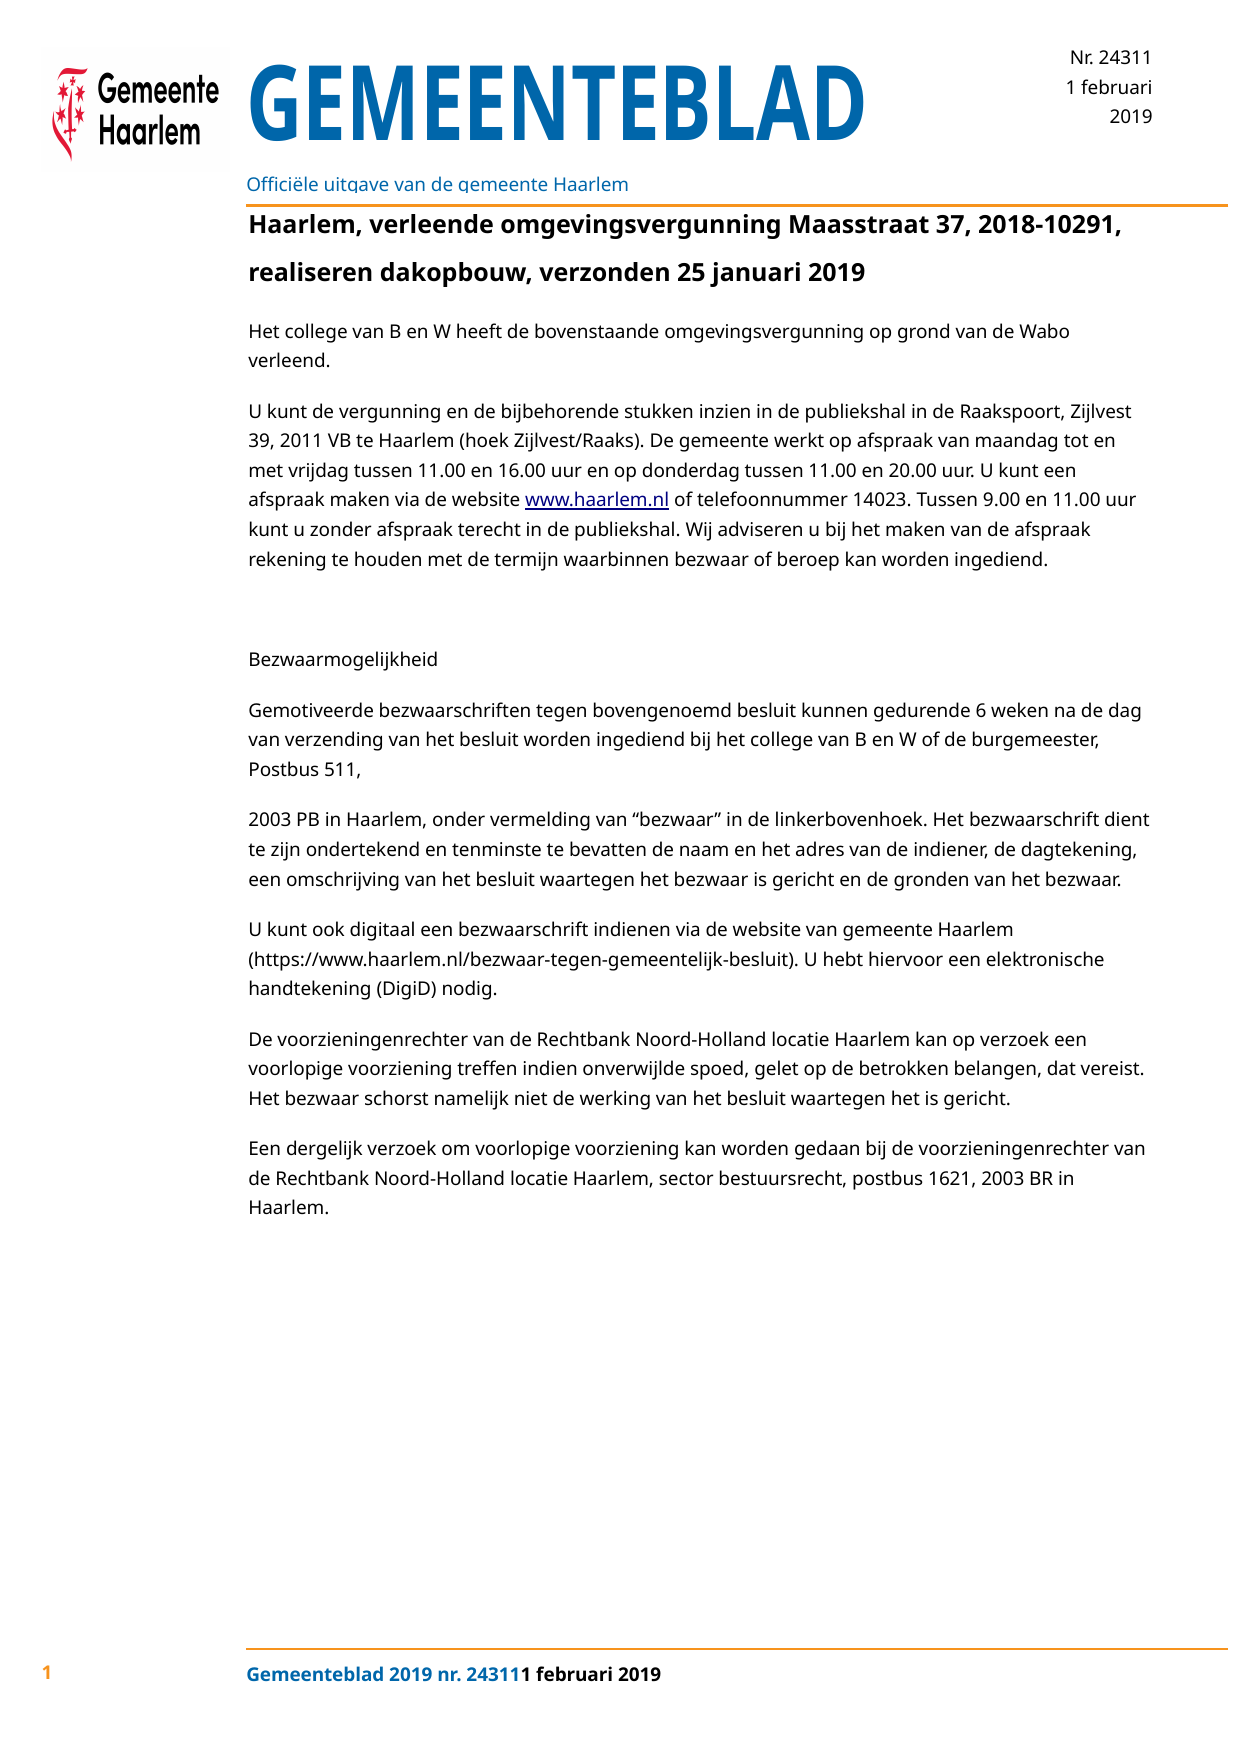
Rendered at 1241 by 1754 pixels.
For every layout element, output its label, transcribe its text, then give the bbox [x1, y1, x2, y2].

text Gemotiveerde bezwaarschriften tegen bovengenoemd besluit kunnen gedurende 6 weken na de dag van verzending van het besluit worden ingediend bij het college van B en W of de burgemeester, Postbus 511, [248, 697, 1152, 782]
text De voorzieningenrechter van de Rechtbank Noord-Holland locatie Haarlem kan op verzoek een voorlopige voorziening treffen indien onverwijlde spoed, gelet op de betrokken belangen, dat vereist. Het bezwaar schorst namelijk niet de werking van het besluit waartegen het is gericht. [248, 1026, 1152, 1111]
text Bezwaarmogelijkheid [248, 647, 1152, 672]
text 2003 PB in Haarlem, onder vermelding van “bezwaar” in de linkerbovenhoek. Het bezwaarschrift dient te zijn ondertekend en tenminste te bevatten de naam en het adres van de indiener, de dagtekening, een omschrijving van het besluit waartegen het bezwaar is gericht en de gronden van het bezwaar. [248, 807, 1152, 892]
picture [41, 47, 231, 172]
text Het college van B en W heeft de bovenstaande omgevingsvergunning op grond van de Wabo verleend. [248, 318, 1152, 373]
text U kunt de vergunning en de bijbehorende stukken inzien in de publiekshal in de Raakspoort, Zijlvest 39, 2011 VB te Haarlem (hoek Zijlvest/Raaks). De gemeente werkt op afspraak van maandag tot en met vrijdag tussen 11.00 en 16.00 uur en op donderdag tussen 11.00 en 20.00 uur. U kunt een afspraak maken via de website www.haarlem.nl of telefoonnummer 14023. Tussen 9.00 en 11.00 uur kunt u zonder afspraak terecht in de publiekshal. Wij adviseren u bij het maken van de afspraak rekening te houden met de termijn waarbinnen bezwaar of beroep kan worden ingediend. [248, 398, 1152, 572]
text U kunt ook digitaal een bezwaarschrift indienen via de website van gemeente Haarlem (https://www.haarlem.nl/bezwaar-tegen-gemeentelijk-besluit). U hebt hiervoor een elektronische handtekening (DigiD) nodig. [248, 916, 1152, 1001]
text Haarlem, verleende omgevingsvergunning Maasstraat 37, 2018-10291, realiseren dakopbouw, verzonden 25 januari 2019 [248, 207, 1152, 288]
text Een dergelijk verzoek om voorlopige voorziening kan worden gedaan bij de voorzieningenrechter van de Rechtbank Noord-Holland locatie Haarlem, sector bestuursrecht, postbus 1621, 2003 BR in Haarlem. [248, 1135, 1152, 1220]
